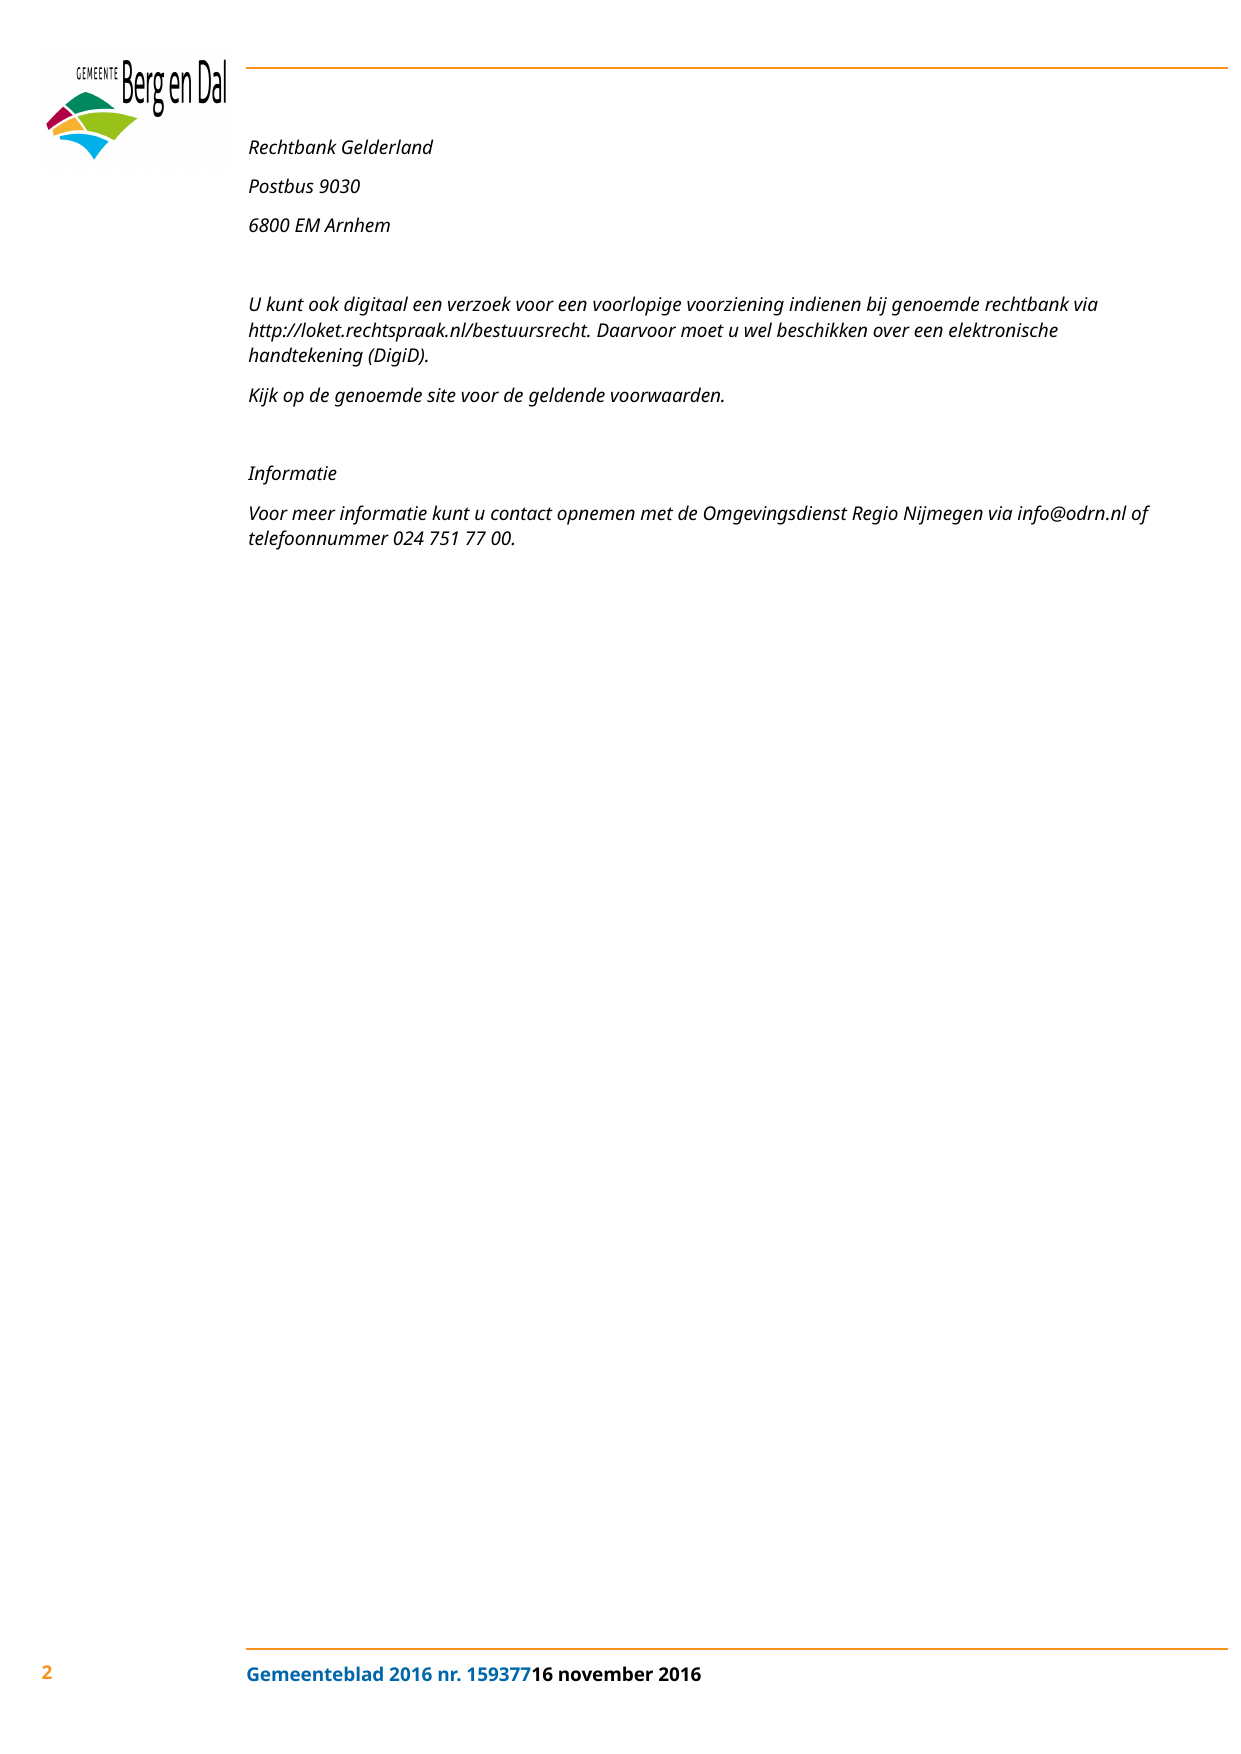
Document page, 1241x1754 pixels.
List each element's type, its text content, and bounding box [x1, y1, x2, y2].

text 6800 EM Arnhem [248, 213, 1152, 238]
text Voor meer informatie kunt u contact opnemen met de Omgevingsdienst Regio Nijmegen via info@odrn.nl of telefoonnummer 024 751 77 00. [248, 500, 1152, 551]
text Rechtbank Gelderland [248, 134, 1152, 160]
text Kijk op de genoemde site voor de geldende voorwaarden. [248, 382, 1152, 408]
picture [41, 47, 231, 172]
text U kunt ook digitaal een verzoek voor een voorlopige voorziening indienen bij genoemde rechtbank via http://loket.rechtspraak.nl/bestuursrecht. Daarvoor moet u wel beschikken over een elektronische handtekening (DigiD). [248, 291, 1152, 368]
text Postbus 9030 [248, 173, 1152, 199]
text Informatie [248, 460, 1152, 486]
